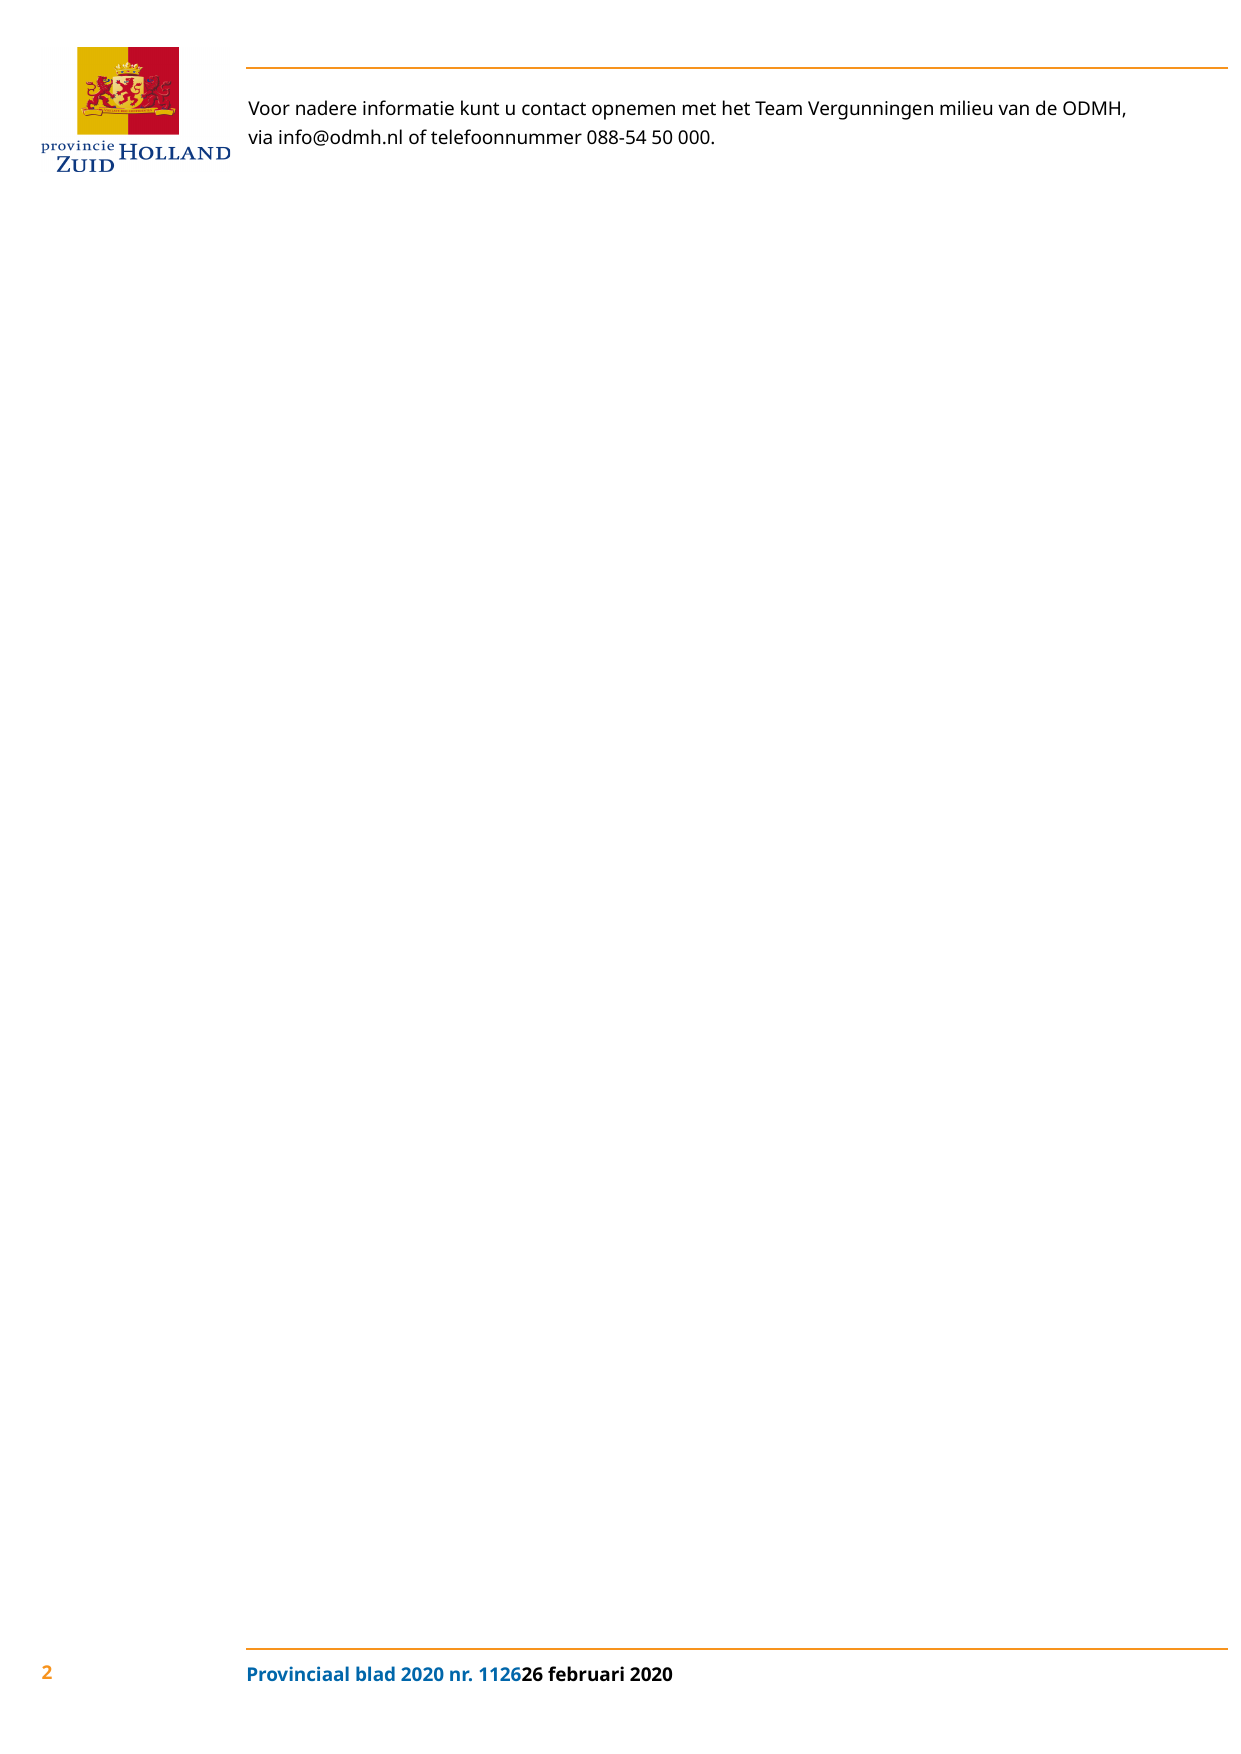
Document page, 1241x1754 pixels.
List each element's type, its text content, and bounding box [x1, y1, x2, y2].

text Voor nadere informatie kunt u contact opnemen met het Team Vergunningen milieu van de ODMH, via info@odmh.nl of telefoonnummer 088-54 50 000. [248, 95, 1152, 150]
picture [41, 47, 231, 172]
